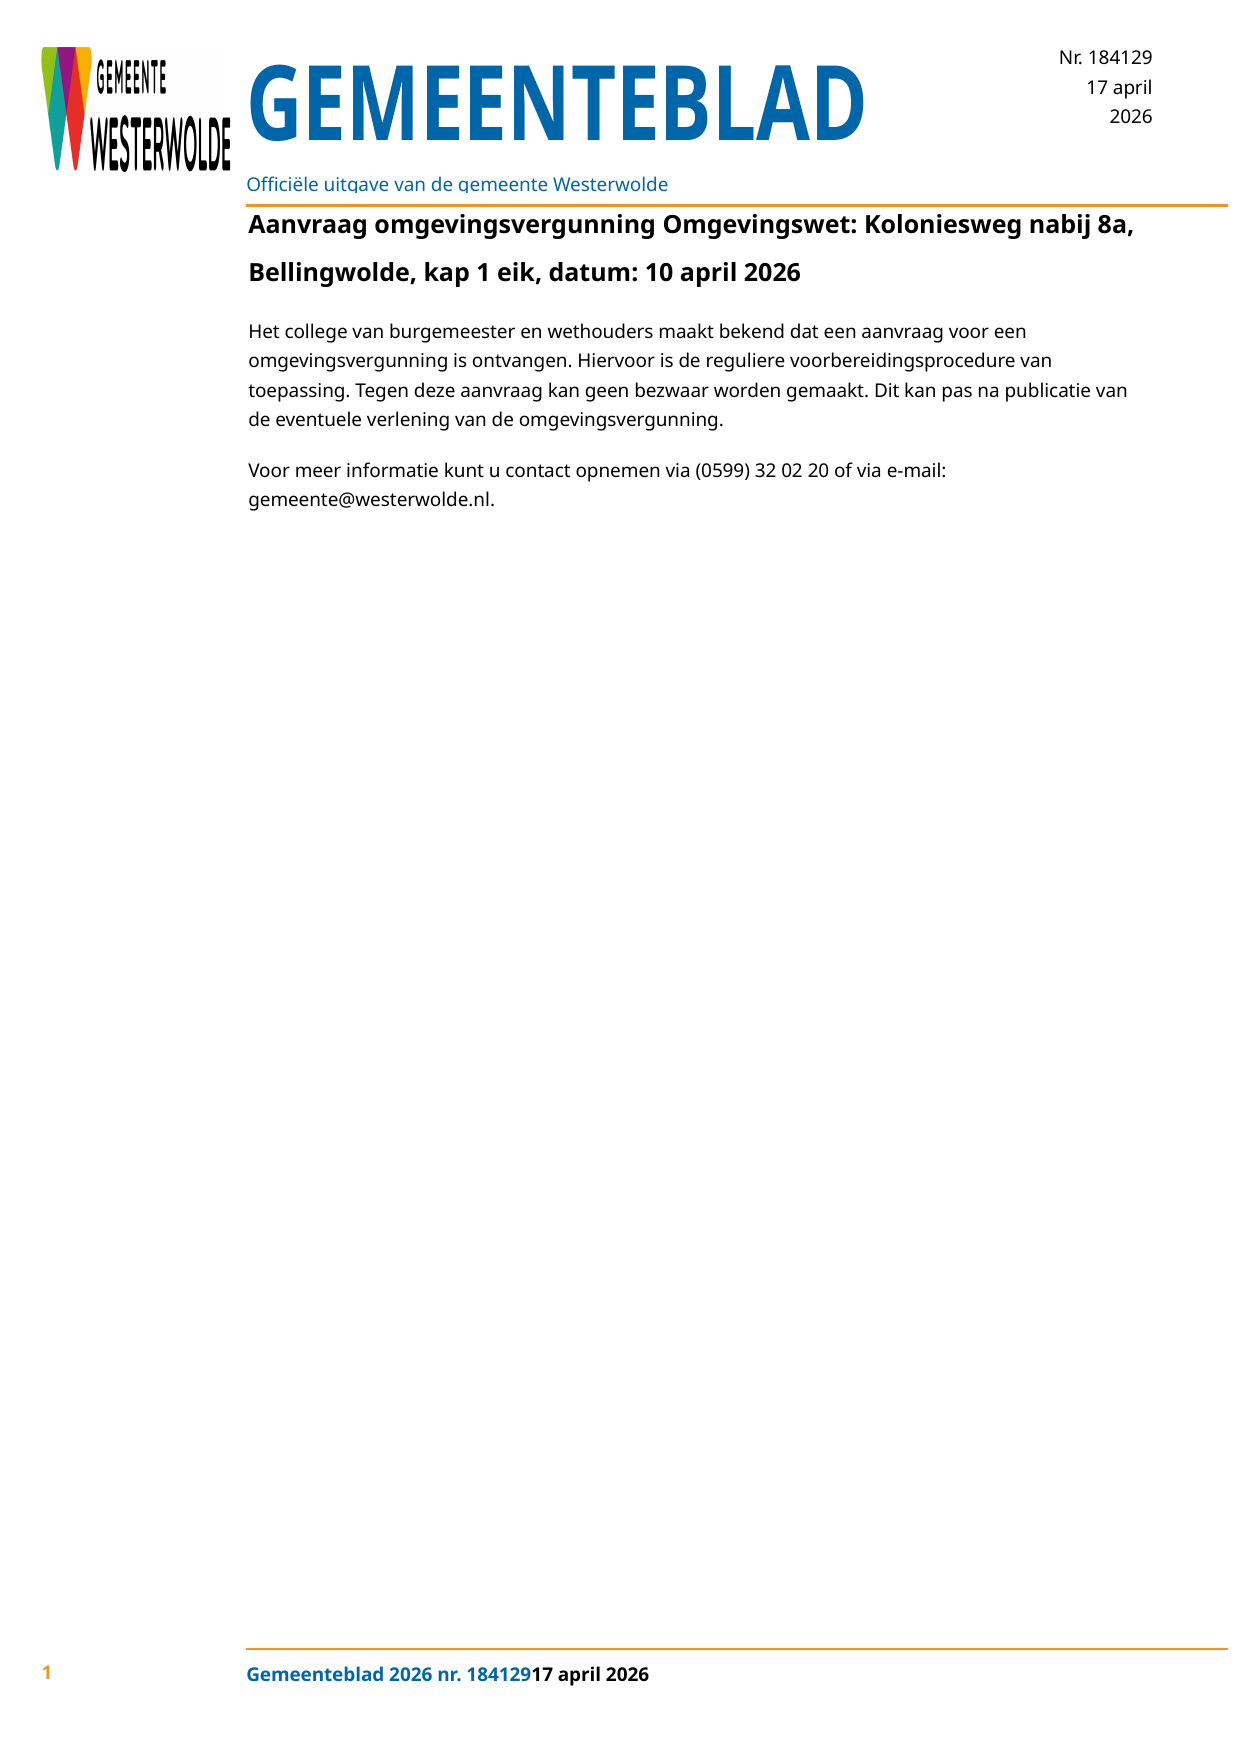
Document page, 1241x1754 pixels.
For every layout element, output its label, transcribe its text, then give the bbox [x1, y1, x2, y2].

text Voor meer informatie kunt u contact opnemen via (0599) 32 02 20 of via e-mail: gemeente@westerwolde.nl. [248, 457, 1152, 512]
text Aanvraag omgevingsvergunning Omgevingswet: Koloniesweg nabij 8a, Bellingwolde, kap 1 eik, datum: 10 april 2026 [248, 207, 1152, 288]
text Het college van burgemeester en wethouders maakt bekend dat een aanvraag voor een omgevingsvergunning is ontvangen. Hiervoor is de reguliere voorbereidingsprocedure van toepassing. Tegen deze aanvraag kan geen bezwaar worden gemaakt. Dit kan pas na publicatie van de eventuele verlening van de omgevingsvergunning. [248, 318, 1152, 432]
picture [41, 47, 231, 172]
